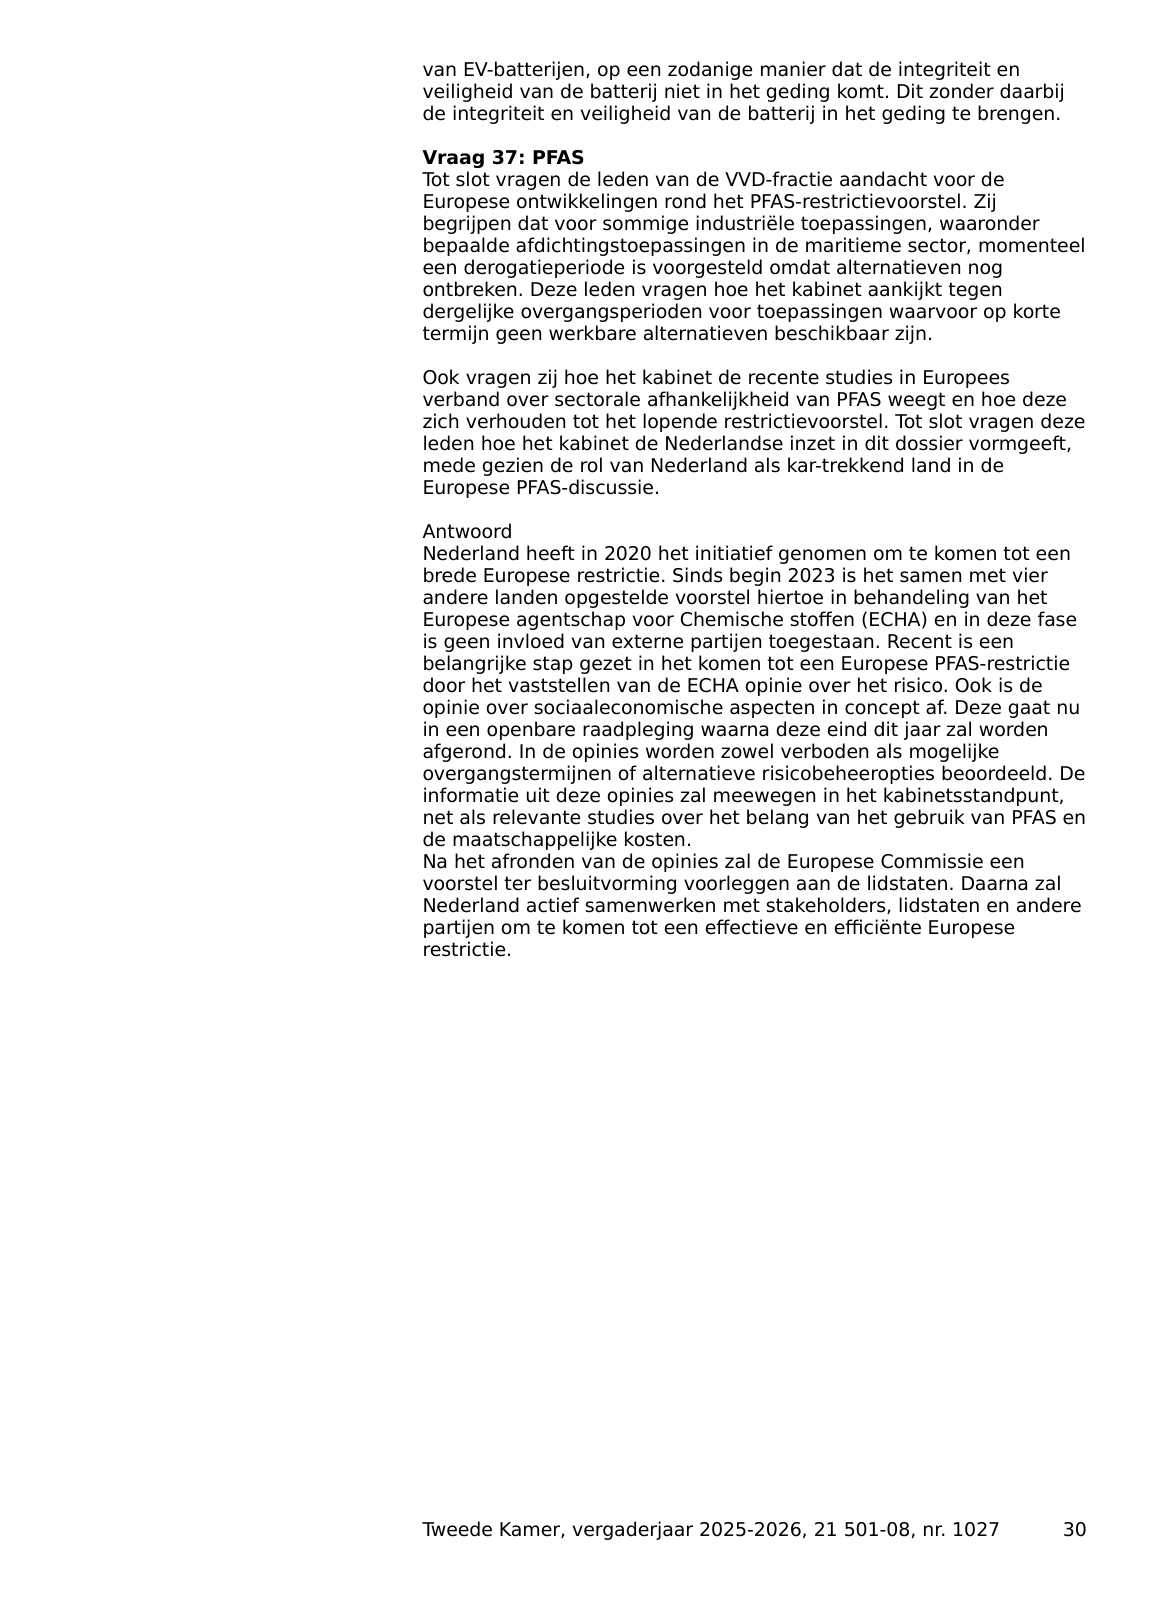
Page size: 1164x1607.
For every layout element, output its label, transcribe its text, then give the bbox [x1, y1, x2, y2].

text Antwoord [422, 521, 1087, 543]
text Ook vragen zij hoe het kabinet de recente studies in Europees verband over sectorale afhankelijkheid van PFAS weegt en hoe deze zich verhouden tot het lopende restrictievoorstel. Tot slot vragen deze leden hoe het kabinet de Nederlandse inzet in dit dossier vormgeeft, mede gezien de rol van Nederland als kar-trekkend land in de Europese PFAS-discussie. [422, 367, 1087, 499]
text Na het afronden van de opinies zal de Europese Commissie een voorstel ter besluitvorming voorleggen aan de lidstaten. Daarna zal Nederland actief samenwerken met stakeholders, lidstaten en andere partijen om te komen tot een effectieve en efficiënte Europese restrictie. [422, 851, 1087, 961]
text Nederland heeft in 2020 het initiatief genomen om te komen tot een brede Europese restrictie. Sinds begin 2023 is het samen met vier andere landen opgestelde voorstel hiertoe in behandeling van het Europese agentschap voor Chemische stoffen (ECHA) en in deze fase is geen invloed van externe partijen toegestaan. Recent is een belangrijke stap gezet in het komen tot een Europese PFAS-restrictie door het vaststellen van de ECHA opinie over het risico. Ook is de opinie over sociaaleconomische aspecten in concept af. Deze gaat nu in een openbare raadpleging waarna deze eind dit jaar zal worden afgerond. In de opinies worden zowel verboden als mogelijke overgangstermijnen of alternatieve risicobeheeropties beoordeeld. De informatie uit deze opinies zal meewegen in het kabinetsstandpunt, net als relevante studies over het belang van het gebruik van PFAS en de maatschappelijke kosten. [422, 543, 1087, 851]
text van EV-batterijen, op een zodanige manier dat de integriteit en veiligheid van de batterij niet in het geding komt. Dit zonder daarbij de integriteit en veiligheid van de batterij in het geding te brengen. [422, 59, 1087, 125]
text Vraag 37: PFAS [422, 147, 1087, 169]
text Tot slot vragen de leden van de VVD-fractie aandacht voor de Europese ontwikkelingen rond het PFAS-restrictievoorstel. Zij begrijpen dat voor sommige industriële toepassingen, waaronder bepaalde afdichtingstoepassingen in de maritieme sector, momenteel een derogatieperiode is voorgesteld omdat alternatieven nog ontbreken. Deze leden vragen hoe het kabinet aankijkt tegen dergelijke overgangsperioden voor toepassingen waarvoor op korte termijn geen werkbare alternatieven beschikbaar zijn. [422, 169, 1087, 345]
